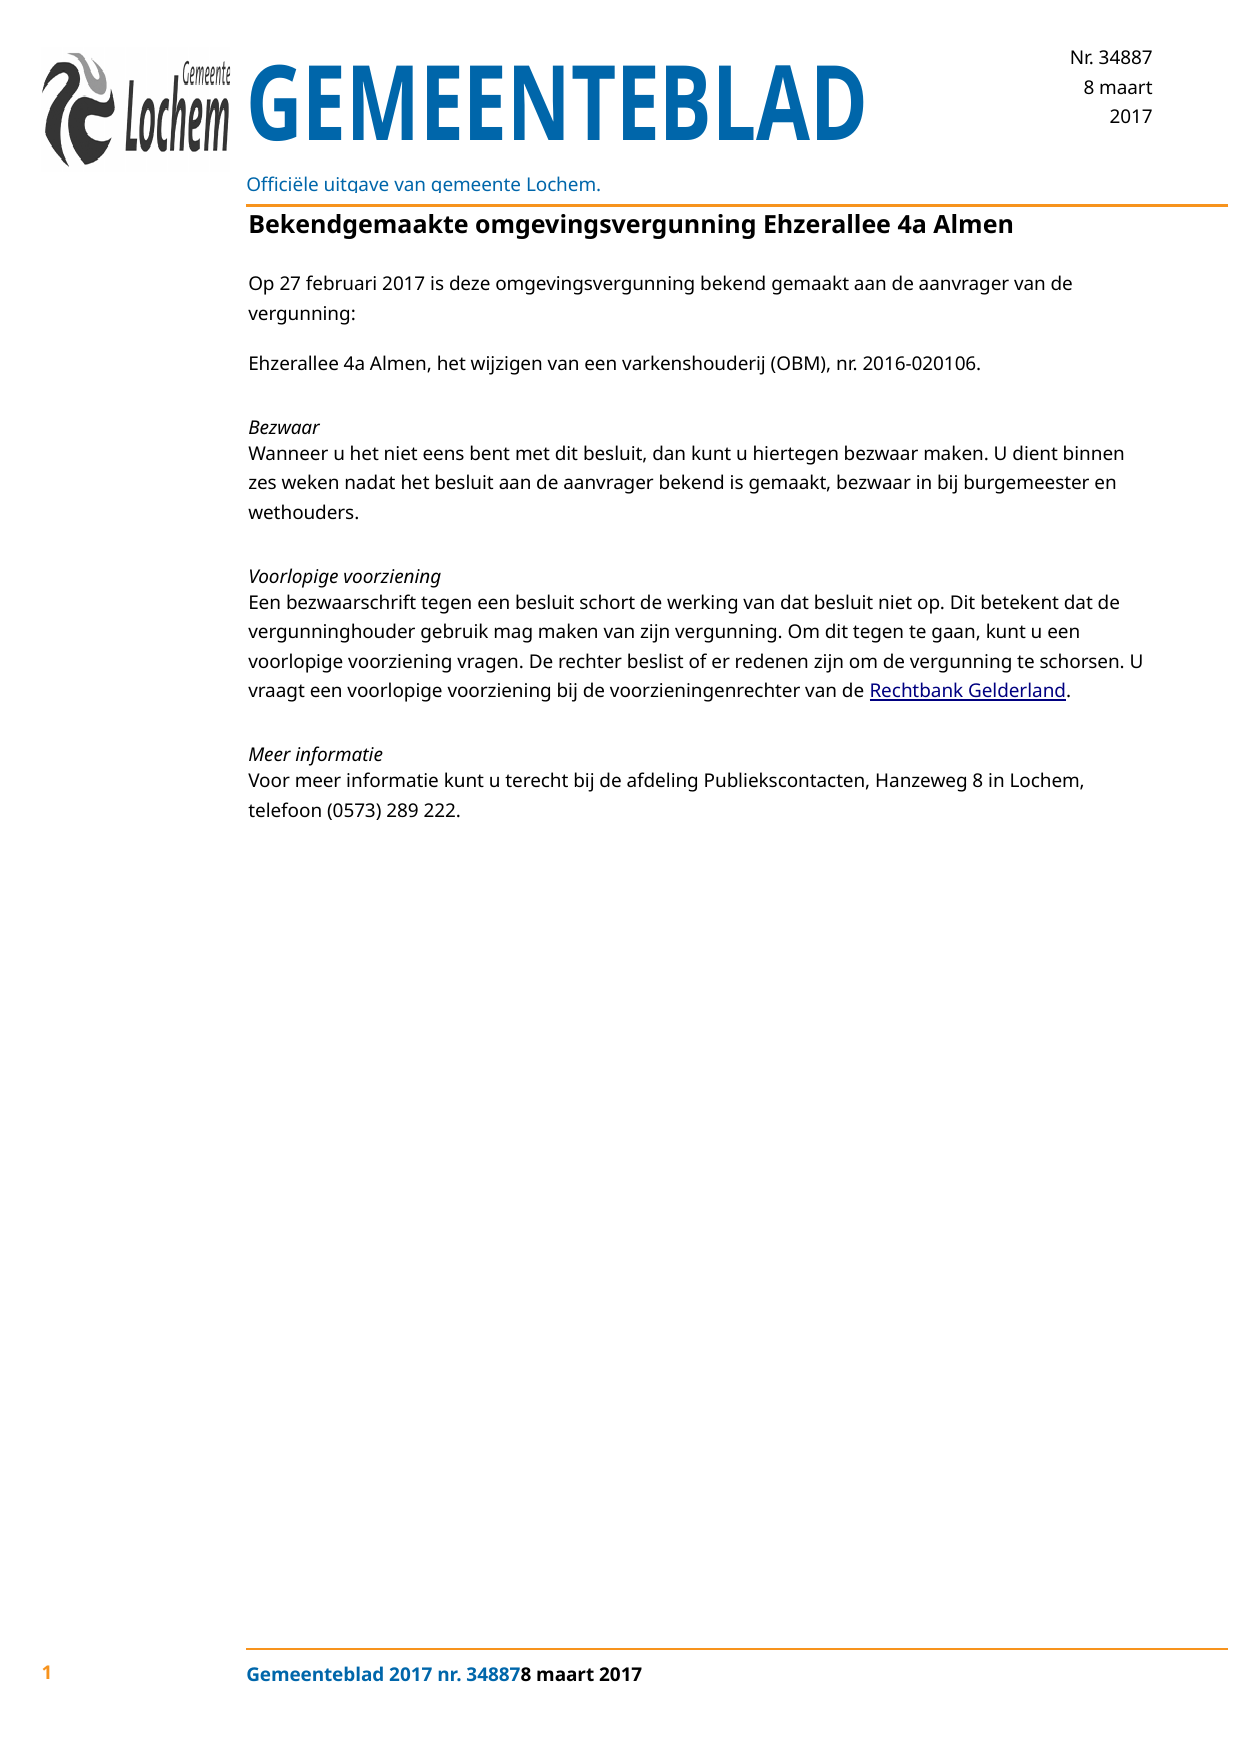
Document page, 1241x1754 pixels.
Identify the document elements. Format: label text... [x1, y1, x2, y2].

text Bekendgemaakte omgevingsvergunning Ehzerallee 4a Almen [248, 207, 1152, 241]
text Meer informatie [248, 742, 1152, 767]
text Wanneer u het niet eens bent met dit besluit, dan kunt u hiertegen bezwaar maken. U dient binnen zes weken nadat het besluit aan de aanvrager bekend is gemaakt, bezwaar in bij burgemeester en wethouders. [248, 440, 1152, 525]
text Op 27 februari 2017 is deze omgevingsvergunning bekend gemaakt aan de aanvrager van de vergunning: [248, 270, 1152, 326]
text Een bezwaarschrift tegen een besluit schort de werking van dat besluit niet op. Dit betekent dat de vergunninghouder gebruik mag maken van zijn vergunning. Om dit tegen te gaan, kunt u een voorlopige voorziening vragen. De rechter beslist of er redenen zijn om de vergunning te schorsen. U vraagt een voorlopige voorziening bij de voorzieningenrechter van de Rechtbank Gelderland. [248, 589, 1152, 703]
text Voorlopige voorziening [248, 563, 1152, 589]
text Bezwaar [248, 414, 1152, 440]
picture [41, 47, 231, 172]
text Voor meer informatie kunt u terecht bij de afdeling Publiekscontacten, Hanzeweg 8 in Lochem, telefoon (0573) 289 222. [248, 767, 1152, 823]
text Ehzerallee 4a Almen, het wijzigen van een varkenshouderij (OBM), nr. 2016-020106. [248, 350, 1152, 376]
